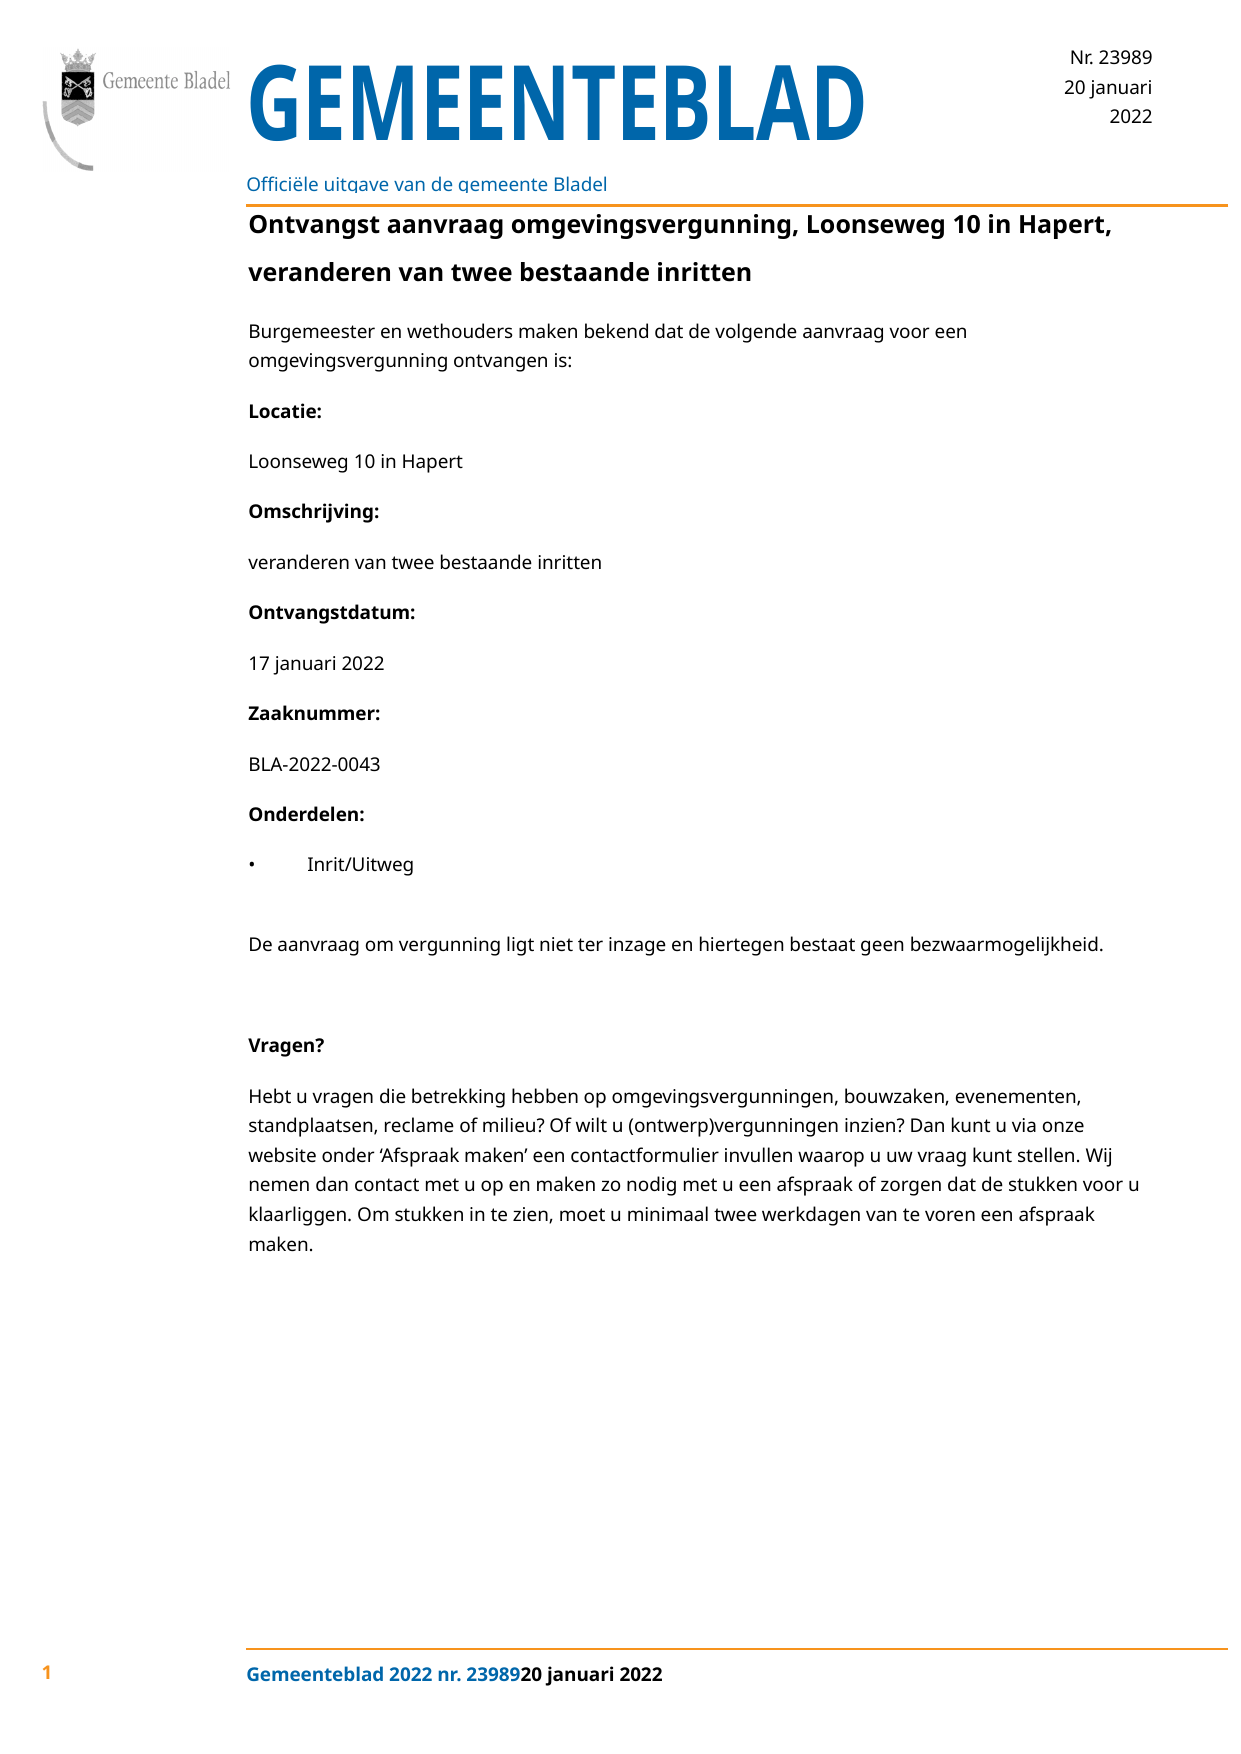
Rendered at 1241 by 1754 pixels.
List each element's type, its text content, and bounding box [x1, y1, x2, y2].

text Locatie: [248, 398, 1152, 424]
text Zaaknummer: [248, 700, 1152, 726]
text Vragen? [248, 1032, 1152, 1058]
text BLA-2022-0043 [248, 751, 1152, 777]
text Onderdelen: [248, 801, 1152, 827]
text veranderen van twee bestaande inritten [248, 549, 1152, 575]
text 17 januari 2022 [248, 650, 1152, 676]
list Inrit/Uitweg [248, 852, 1152, 877]
text Hebt u vragen die betrekking hebben op omgevingsvergunningen, bouwzaken, evenementen, standplaatsen, reclame of milieu? Of wilt u (ontwerp)vergunningen inzien? Dan kunt u via onze website onder ‘Afspraak maken’ een contactformulier invullen waarop u uw vraag kunt stellen. Wij nemen dan contact met u op en maken zo nodig met u een afspraak of zorgen dat de stukken voor u klaarliggen. Om stukken in te zien, moet u minimaal twee werkdagen van te voren een afspraak maken. [248, 1083, 1152, 1257]
text Ontvangstdatum: [248, 599, 1152, 625]
text De aanvraag om vergunning ligt niet ter inzage en hiertegen bestaat geen bezwaarmogelijkheid. [248, 932, 1152, 957]
text Ontvangst aanvraag omgevingsvergunning, Loonseweg 10 in Hapert, veranderen van twee bestaande inritten [248, 207, 1152, 288]
picture [41, 47, 231, 172]
text Loonseweg 10 in Hapert [248, 448, 1152, 474]
text Omschrijving: [248, 499, 1152, 524]
text Burgemeester en wethouders maken bekend dat de volgende aanvraag voor een omgevingsvergunning ontvangen is: [248, 318, 1152, 373]
